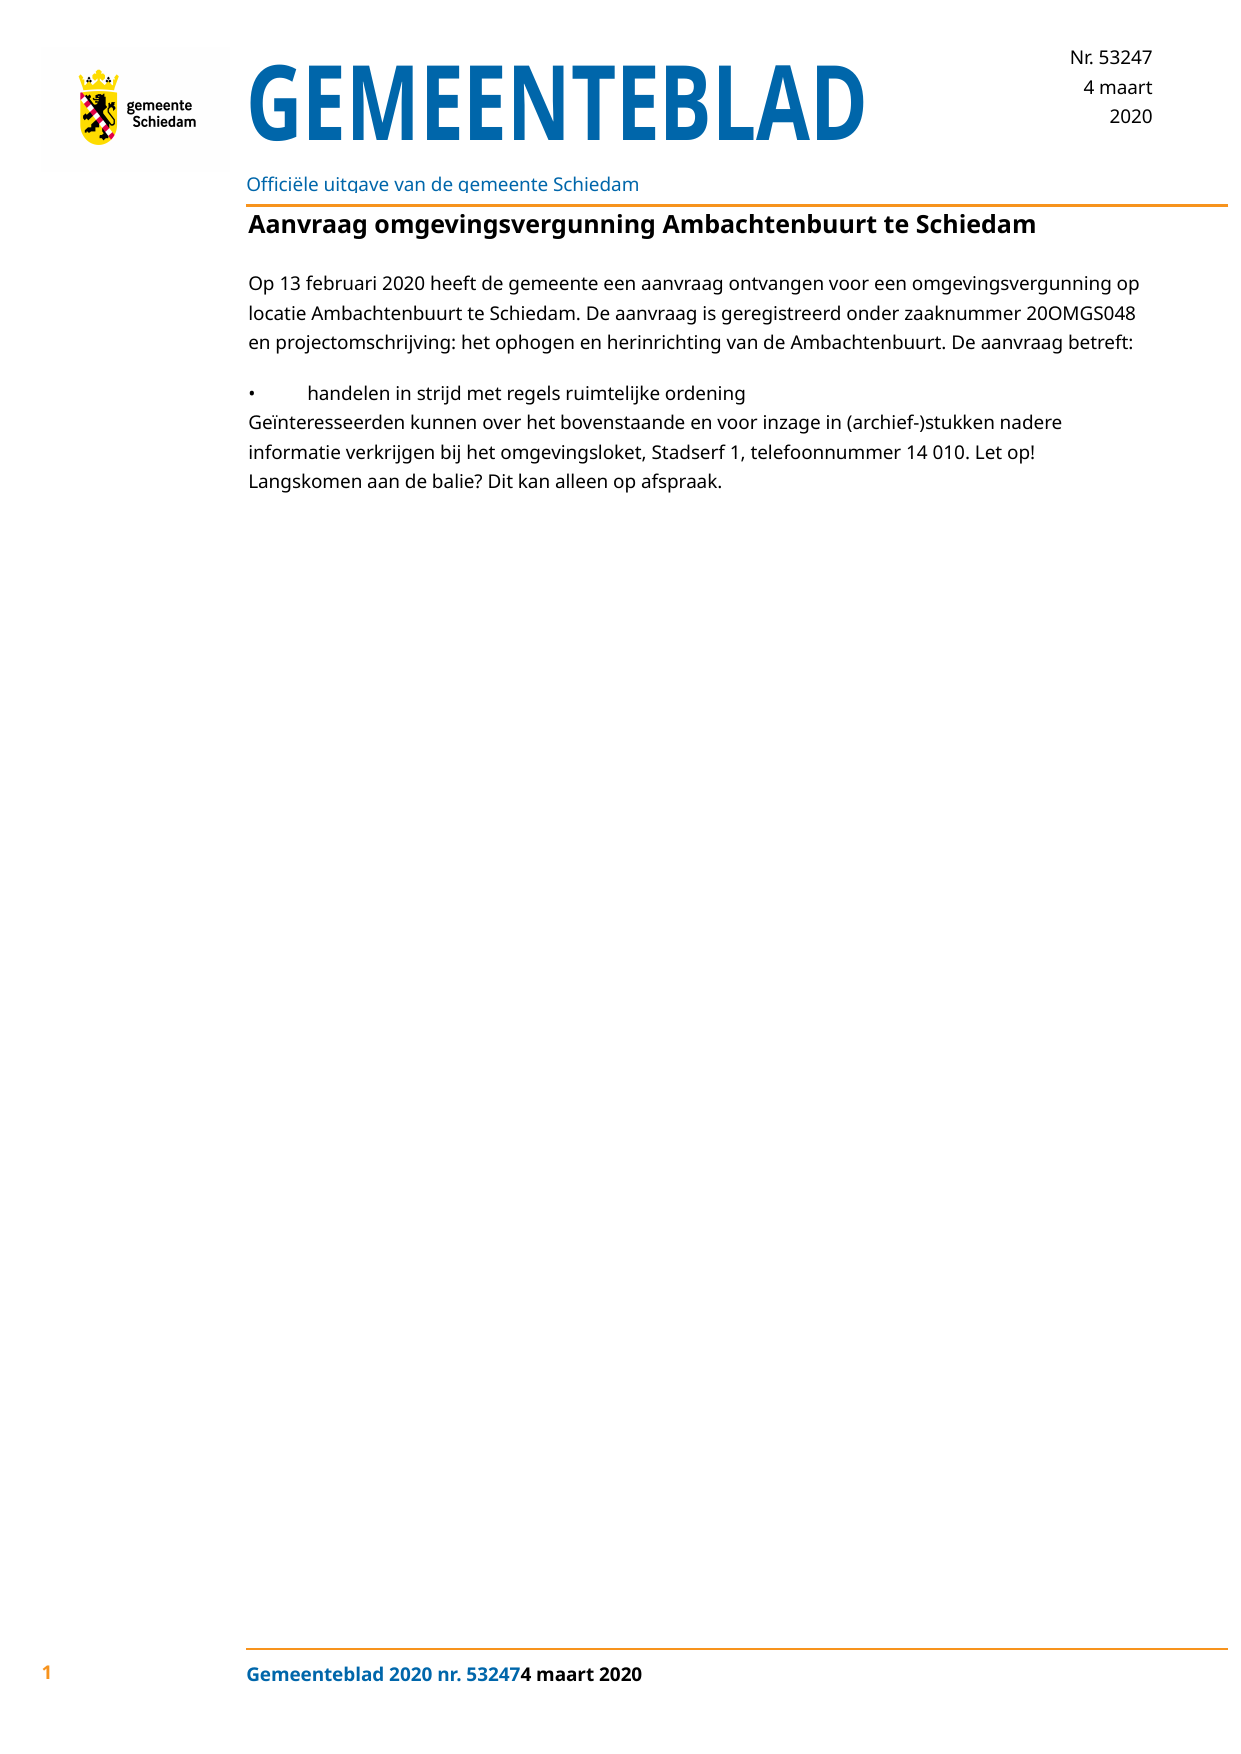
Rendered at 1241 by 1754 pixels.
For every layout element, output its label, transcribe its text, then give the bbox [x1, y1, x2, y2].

text Op 13 februari 2020 heeft de gemeente een aanvraag ontvangen voor een omgevingsvergunning op locatie Ambachtenbuurt te Schiedam. De aanvraag is geregistreerd onder zaaknummer 20OMGS048 en projectomschrijving: het ophogen en herinrichting van de Ambachtenbuurt. De aanvraag betreft: [248, 270, 1152, 355]
list handelen in strijd met regels ruimtelijke ordening [248, 380, 1152, 406]
text Aanvraag omgevingsvergunning Ambachtenbuurt te Schiedam [248, 207, 1152, 241]
picture [41, 47, 231, 172]
text Geïnteresseerden kunnen over het bovenstaande en voor inzage in (archief-)stukken nadere informatie verkrijgen bij het omgevingsloket, Stadserf 1, telefoonnummer 14 010. Let op! Langskomen aan de balie? Dit kan alleen op afspraak. [248, 409, 1152, 494]
